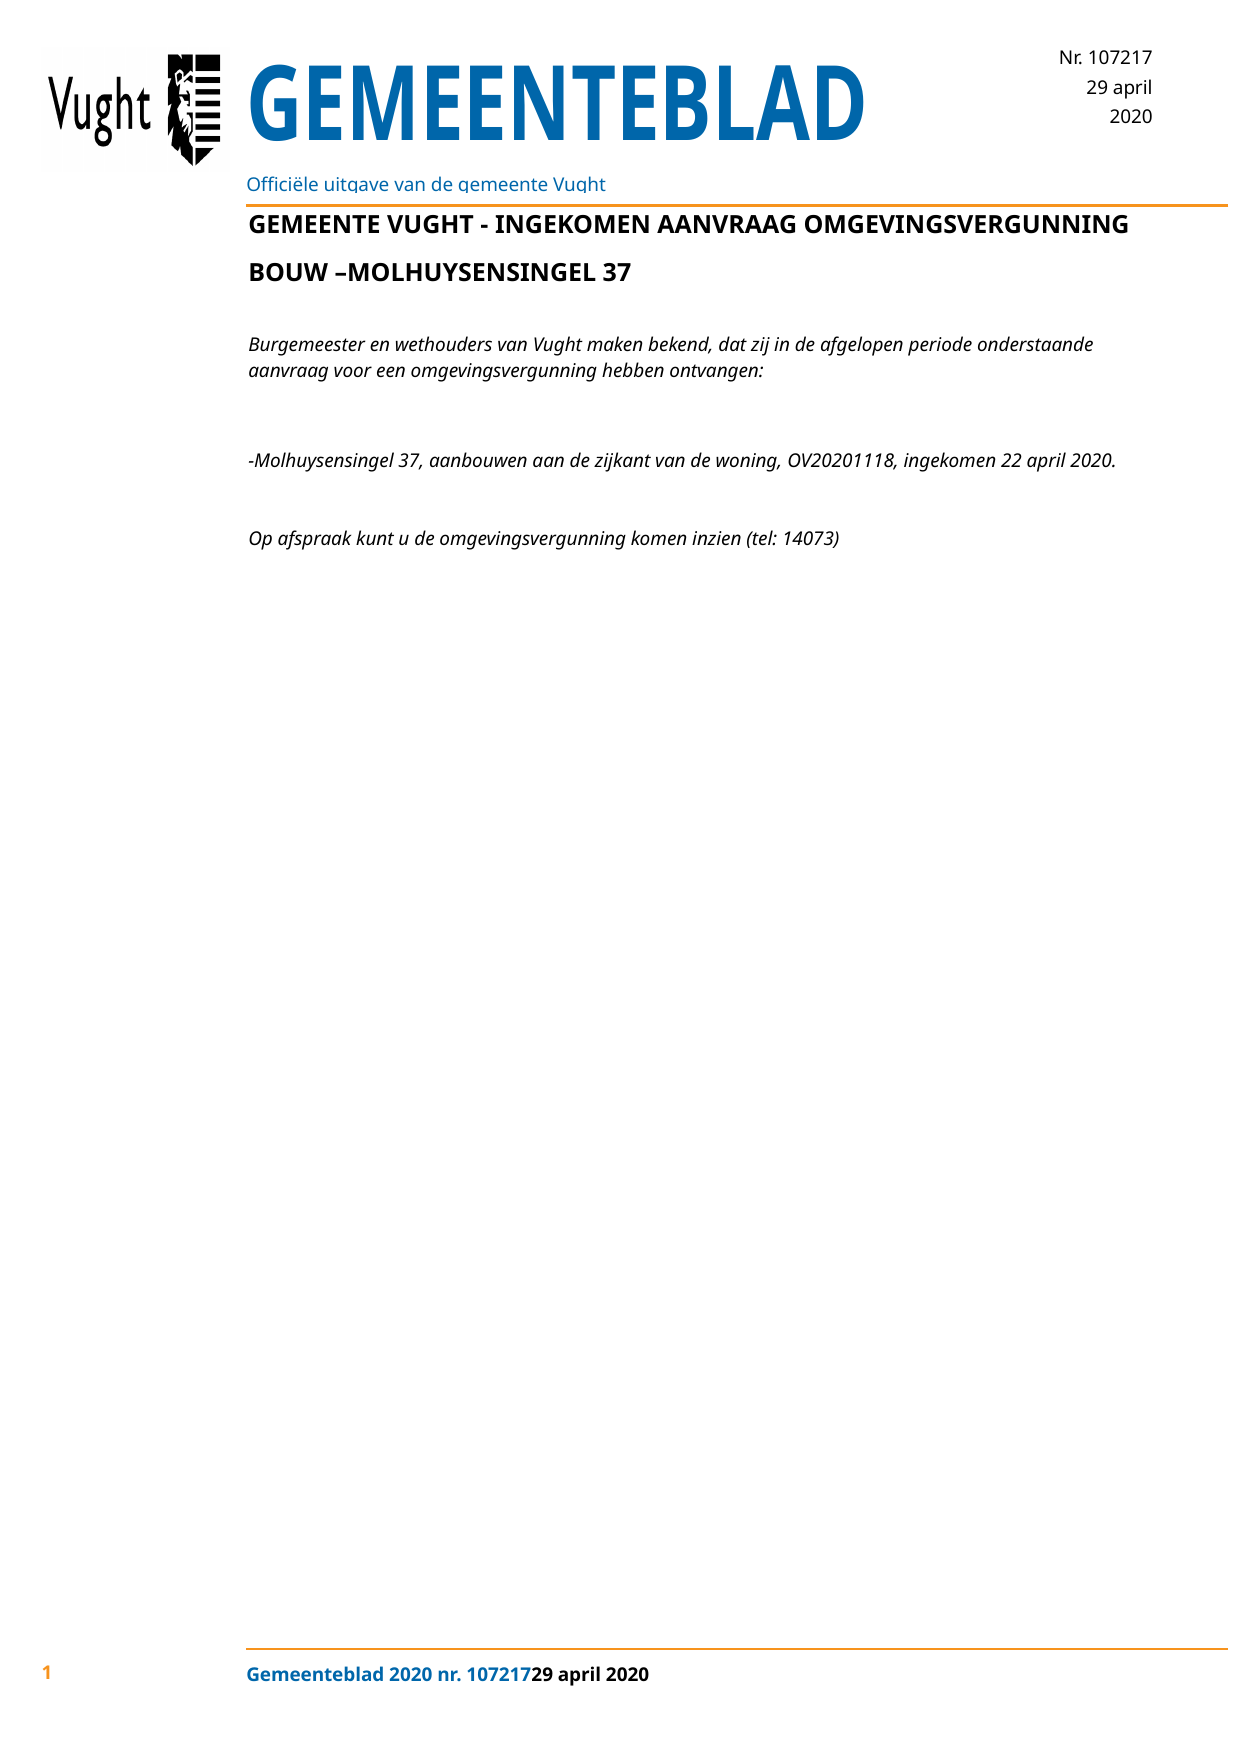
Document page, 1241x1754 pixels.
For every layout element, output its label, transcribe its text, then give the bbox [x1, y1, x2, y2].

text -Molhuysensingel 37, aanbouwen aan de zijkant van de woning, OV20201118, ingekomen 22 april 2020. [248, 447, 1152, 473]
text Op afspraak kunt u de omgevingsvergunning komen inzien (tel: 14073) [248, 525, 1152, 551]
text Burgemeester en wethouders van Vught maken bekend, dat zij in de afgelopen periode onderstaande aanvraag voor een omgevingsvergunning hebben ontvangen: [248, 331, 1152, 383]
picture [41, 47, 231, 172]
text GEMEENTE VUGHT - INGEKOMEN AANVRAAG OMGEVINGSVERGUNNING BOUW –MOLHUYSENSINGEL 37 [248, 207, 1152, 288]
